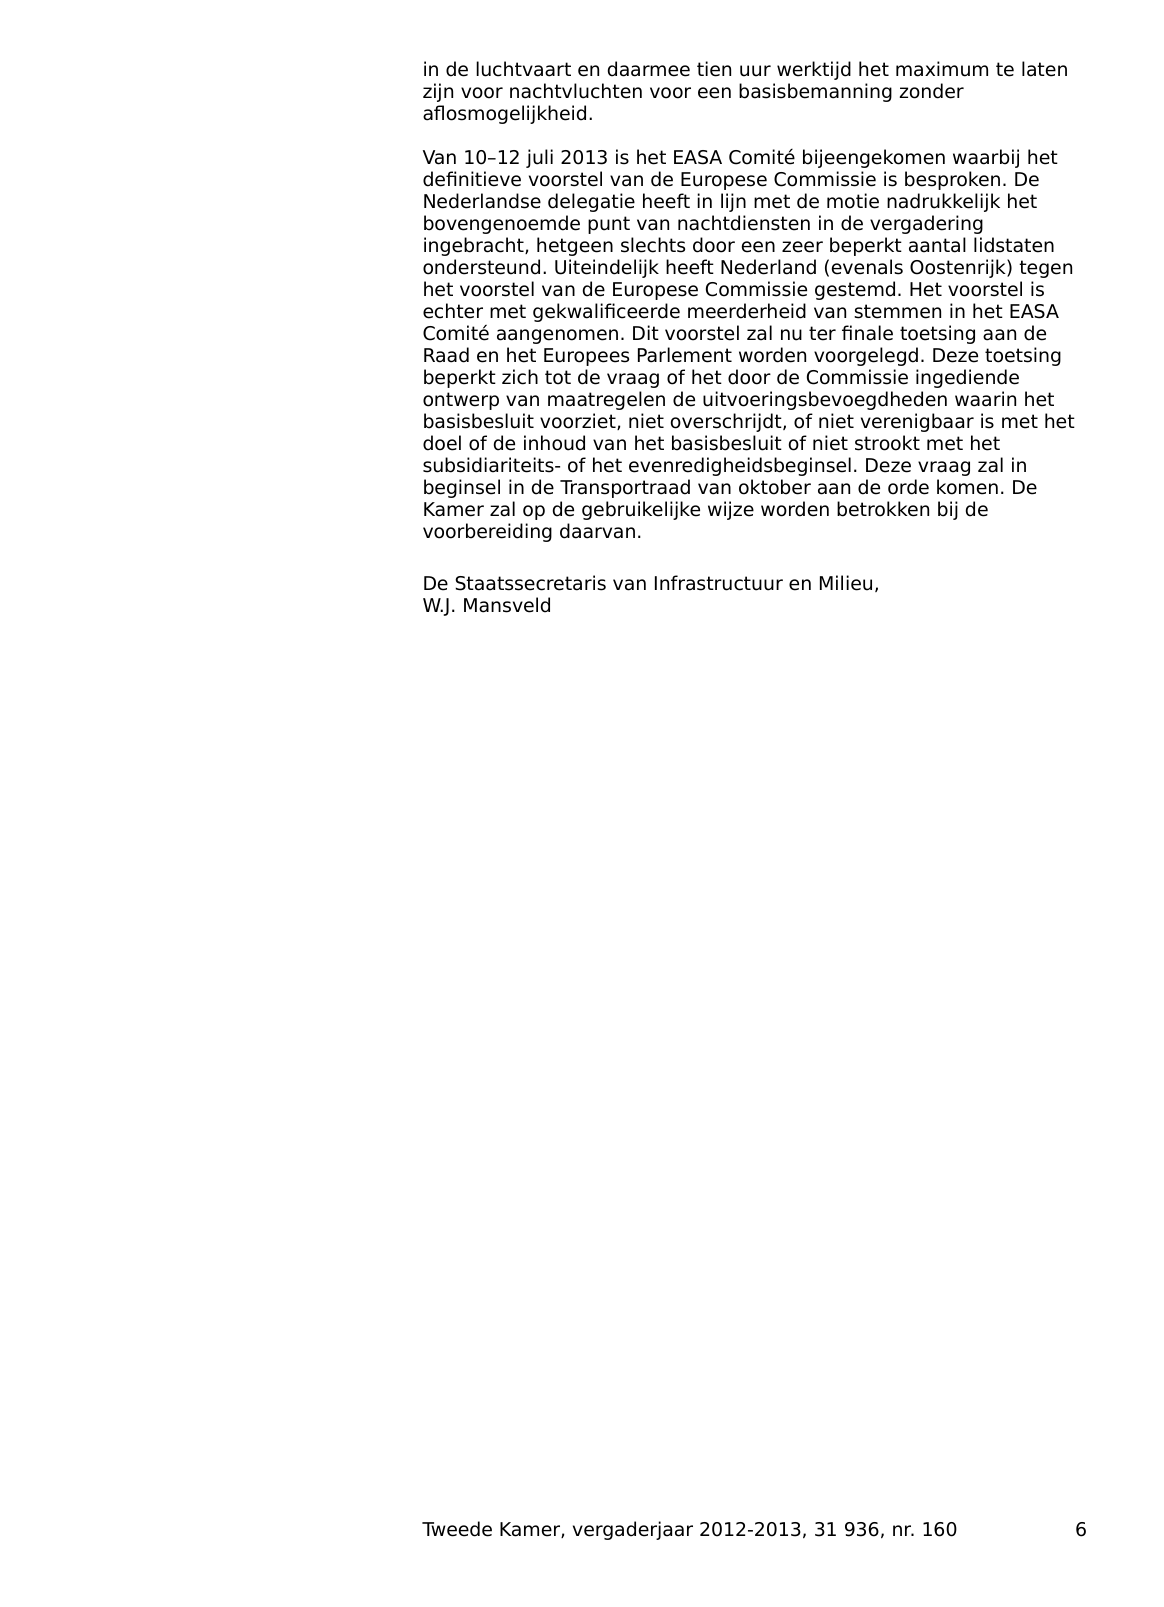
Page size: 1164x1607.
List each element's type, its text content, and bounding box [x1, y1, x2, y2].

text Van 10–12 juli 2013 is het EASA Comité bijeengekomen waarbij het definitieve voorstel van de Europese Commissie is besproken. De Nederlandse delegatie heeft in lijn met de motie nadrukkelijk het bovengenoemde punt van nachtdiensten in de vergadering ingebracht, hetgeen slechts door een zeer beperkt aantal lidstaten ondersteund. Uiteindelijk heeft Nederland (evenals Oostenrijk) tegen het voorstel van de Europese Commissie gestemd. Het voorstel is echter met gekwalificeerde meerderheid van stemmen in het EASA Comité aangenomen. Dit voorstel zal nu ter finale toetsing aan de Raad en het Europees Parlement worden voorgelegd. Deze toetsing beperkt zich tot de vraag of het door de Commissie ingediende ontwerp van maatregelen de uitvoeringsbevoegdheden waarin het basisbesluit voorziet, niet overschrijdt, of niet verenigbaar is met het doel of de inhoud van het basisbesluit of niet strookt met het subsidiariteits- of het evenredigheidsbeginsel. Deze vraag zal in beginsel in de Transportraad van oktober aan de orde komen. De Kamer zal op de gebruikelijke wijze worden betrokken bij de voorbereiding daarvan. [422, 147, 1087, 543]
text in de luchtvaart en daarmee tien uur werktijd het maximum te laten zijn voor nachtvluchten voor een basisbemanning zonder aflosmogelijkheid. [422, 59, 1087, 125]
text De Staatssecretaris van Infrastructuur en Milieu, W.J. Mansveld [422, 573, 1087, 617]
